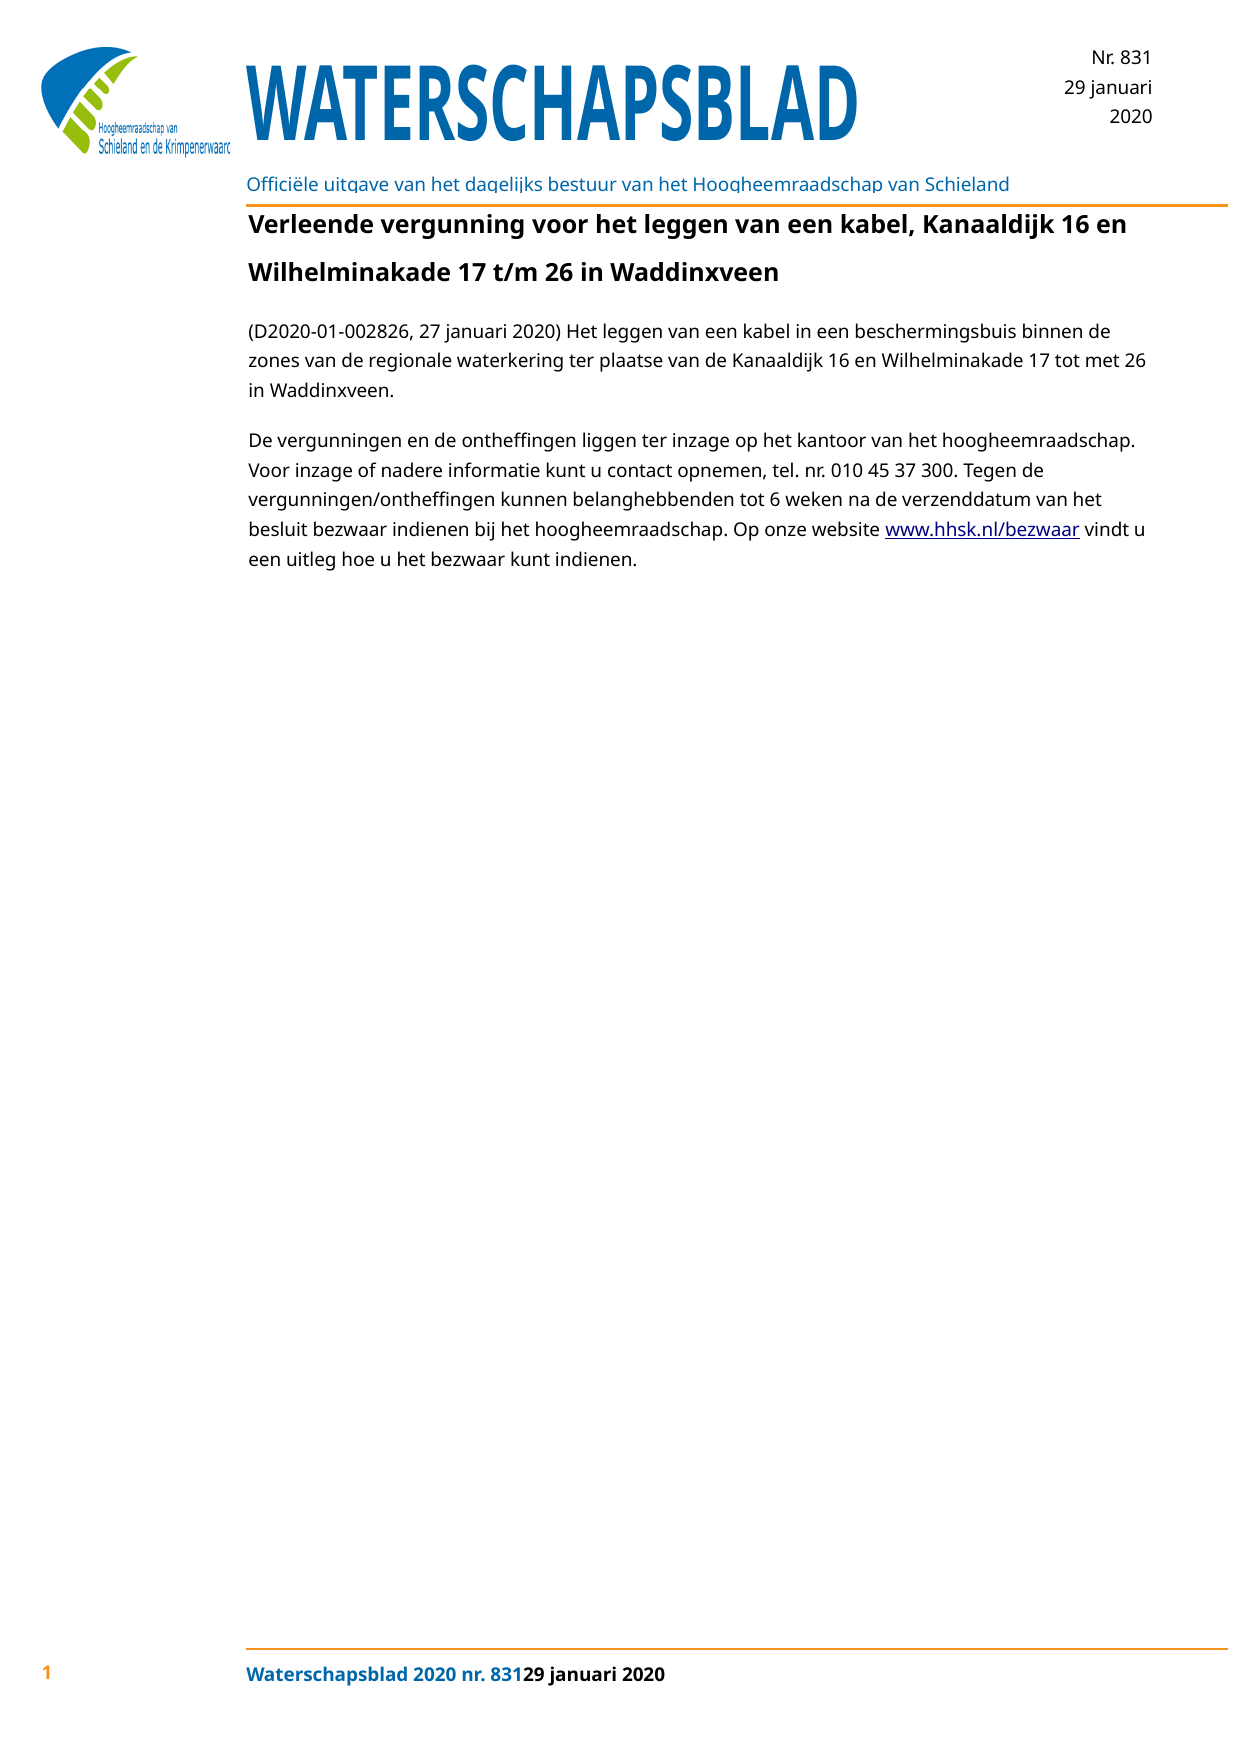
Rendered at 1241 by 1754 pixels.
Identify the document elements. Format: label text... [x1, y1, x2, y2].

text De vergunningen en de ontheffingen liggen ter inzage op het kantoor van het hoogheemraadschap. Voor inzage of nadere informatie kunt u contact opnemen, tel. nr. 010 45 37 300. Tegen de vergunningen/ontheffingen kunnen belanghebbenden tot 6 weken na de verzenddatum van het besluit bezwaar indienen bij het hoogheemraadschap. Op onze website www.hhsk.nl/bezwaar vindt u een uitleg hoe u het bezwaar kunt indienen. [248, 427, 1152, 572]
text (D2020-01-002826, 27 januari 2020) Het leggen van een kabel in een beschermingsbuis binnen de zones van de regionale waterkering ter plaatse van de Kanaaldijk 16 en Wilhelminakade 17 tot met 26 in Waddinxveen. [248, 318, 1152, 403]
text Verleende vergunning voor het leggen van een kabel, Kanaaldijk 16 en Wilhelminakade 17 t/m 26 in Waddinxveen [248, 207, 1152, 288]
picture [41, 47, 231, 172]
